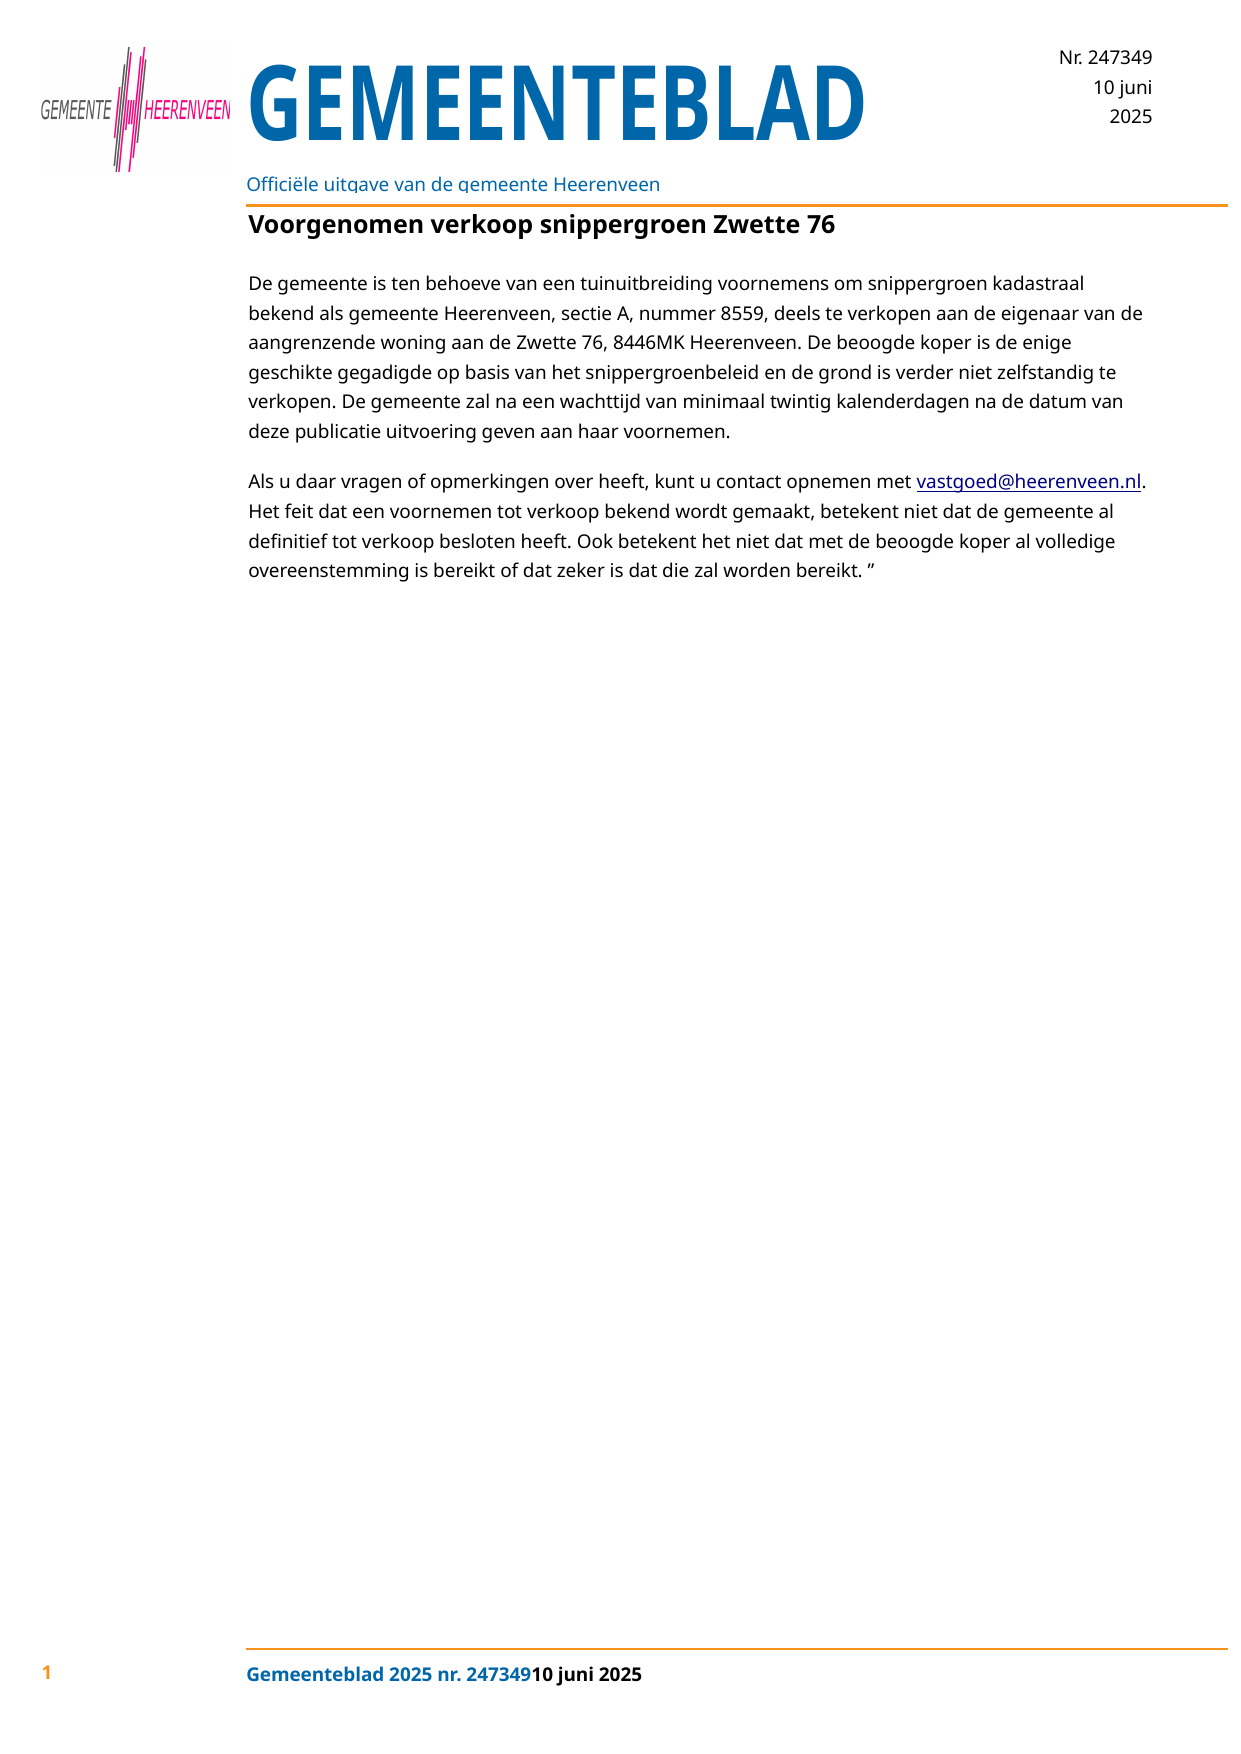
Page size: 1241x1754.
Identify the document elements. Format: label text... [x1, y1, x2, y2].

picture [41, 47, 231, 172]
text Als u daar vragen of opmerkingen over heeft, kunt u contact opnemen met vastgoed@heerenveen.nl. Het feit dat een voornemen tot verkoop bekend wordt gemaakt, betekent niet dat de gemeente al definitief tot verkoop besloten heeft. Ook betekent het niet dat met de beoogde koper al volledige overeenstemming is bereikt of dat zeker is dat die zal worden bereikt. ” [248, 469, 1152, 583]
text De gemeente is ten behoeve van een tuinuitbreiding voornemens om snippergroen kadastraal bekend als gemeente Heerenveen, sectie A, nummer 8559, deels te verkopen aan de eigenaar van de aangrenzende woning aan de Zwette 76, 8446MK Heerenveen. De beoogde koper is de enige geschikte gegadigde op basis van het snippergroenbeleid en de grond is verder niet zelfstandig te verkopen. De gemeente zal na een wachttijd van minimaal twintig kalenderdagen na de datum van deze publicatie uitvoering geven aan haar voornemen. [248, 270, 1152, 444]
text Voorgenomen verkoop snippergroen Zwette 76 [248, 207, 1152, 241]
